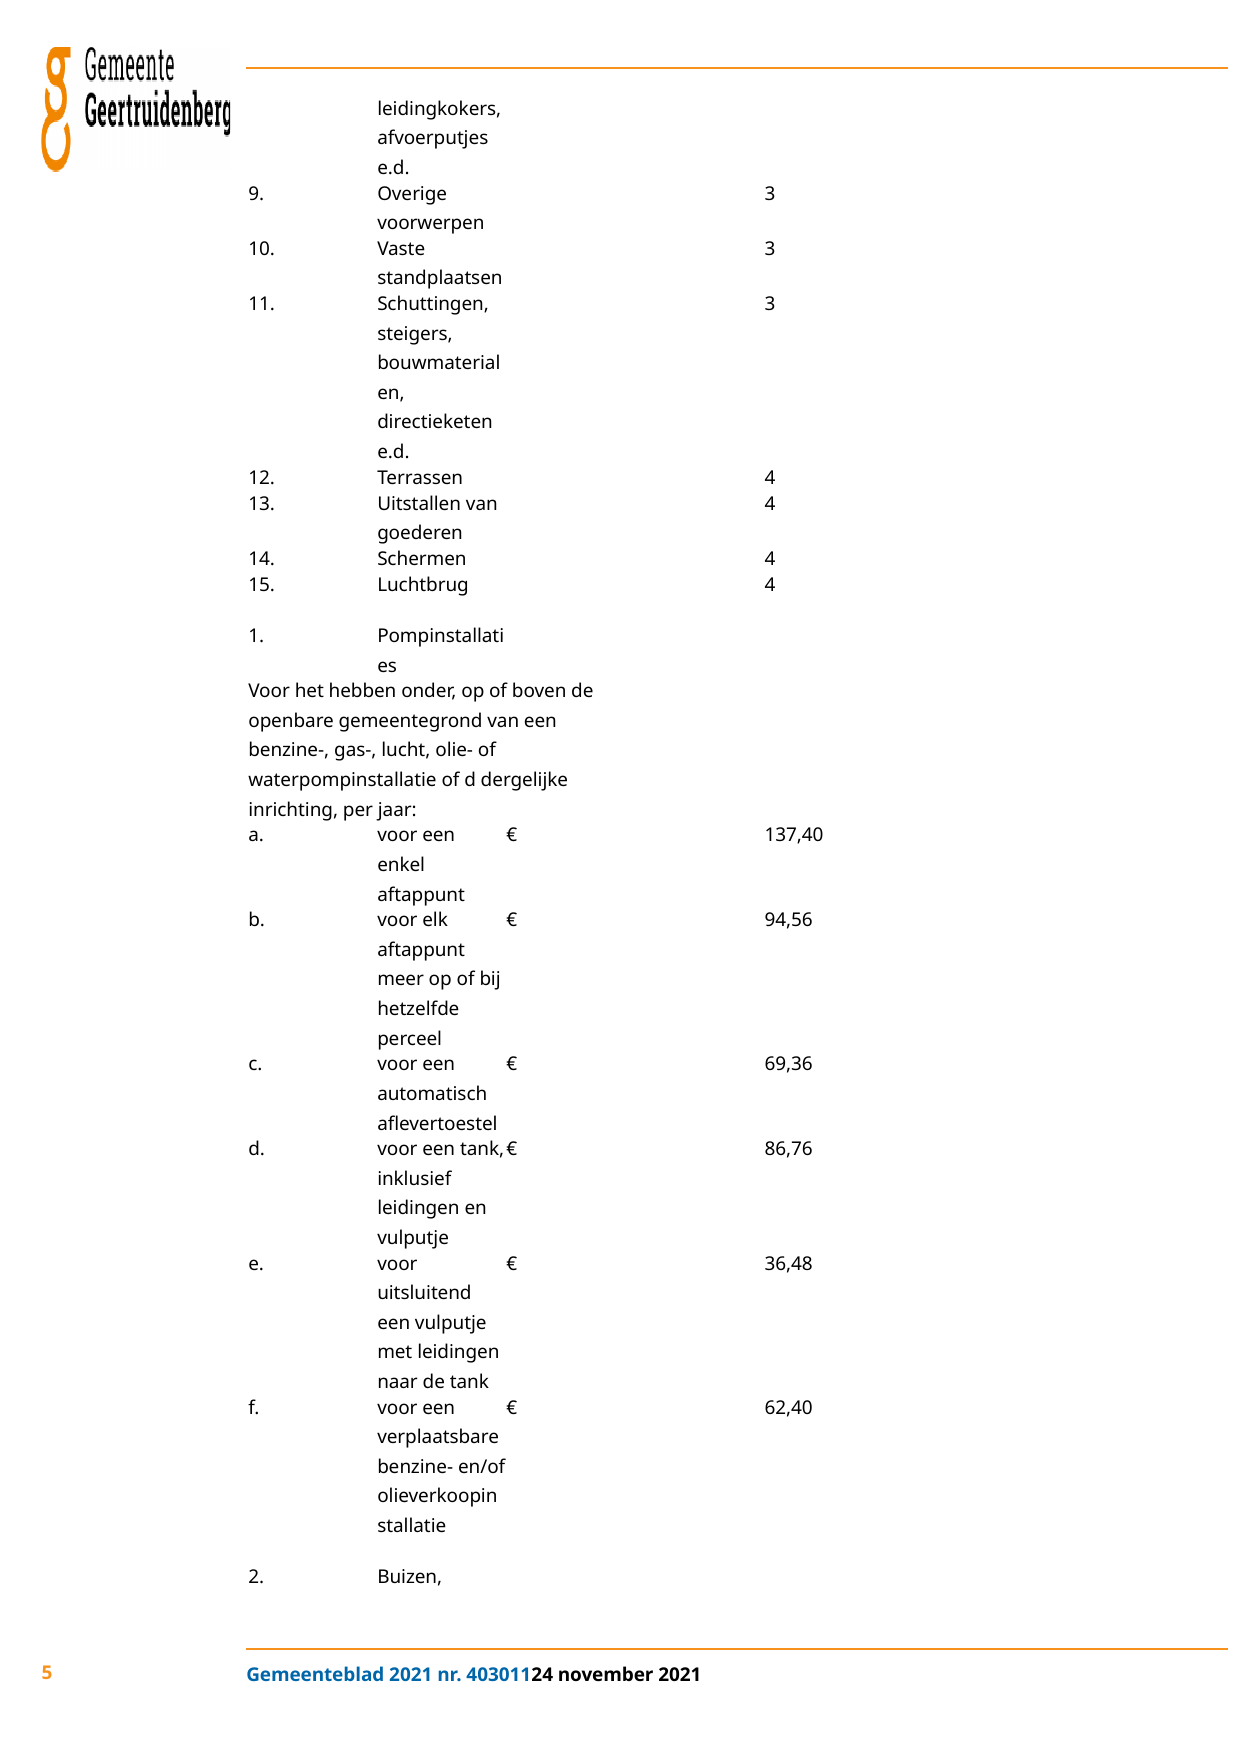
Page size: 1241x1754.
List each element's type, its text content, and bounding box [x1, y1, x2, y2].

table_cell [248, 95, 377, 180]
table_cell [1023, 1051, 1152, 1135]
table_cell [506, 464, 764, 490]
table_cell voor een automatisch aflevertoestel [377, 1051, 506, 1135]
table_cell [764, 622, 1022, 677]
table_cell b. [248, 906, 377, 1051]
table_cell voor een tank, inklusief leidingen en vulputje [377, 1135, 506, 1250]
table_cell 94,56 [764, 906, 1022, 1051]
table_cell [506, 596, 764, 622]
table_cell 137,40 [764, 822, 1022, 906]
table_cell [764, 1538, 1022, 1564]
table_cell [764, 95, 1022, 180]
table_cell Voor het hebben onder, op of boven de openbare gemeentegrond van een benzine-, gas-, lucht, olie- of waterpompinstallatie of d dergelijke inrichting, per jaar: [248, 678, 635, 822]
table_cell 69,36 [764, 1051, 1022, 1135]
table_cell [1023, 1538, 1152, 1564]
table_cell [506, 180, 764, 235]
table_cell voor elk aftappunt meer op of bij hetzelfde perceel [377, 906, 506, 1051]
table_cell [506, 235, 764, 290]
table_cell 15. [248, 571, 377, 596]
table_cell [1023, 464, 1152, 490]
table_cell [506, 545, 764, 571]
table_cell 3 [764, 290, 1022, 464]
table_cell c. [248, 1051, 377, 1135]
table_cell [506, 622, 764, 677]
table_cell 4 [764, 545, 1022, 571]
table_cell € [506, 1135, 764, 1250]
table_cell [377, 596, 506, 622]
table_cell Terrassen [377, 464, 506, 490]
table_cell € [506, 906, 764, 1051]
table_cell Uitstallen van goederen [377, 490, 506, 545]
picture [41, 47, 231, 172]
table_cell [1023, 571, 1152, 596]
table_cell 11. [248, 290, 377, 464]
table_cell [1023, 1564, 1152, 1589]
table_cell 14. [248, 545, 377, 571]
table_cell 4 [764, 571, 1022, 596]
table_cell € [506, 1051, 764, 1135]
table_cell [506, 571, 764, 596]
table_cell [1023, 95, 1152, 180]
table_cell 3 [764, 180, 1022, 235]
table_cell € [506, 1394, 764, 1538]
table_cell e. [248, 1250, 377, 1394]
table_cell Overige voorwerpen [377, 180, 506, 235]
table_cell 13. [248, 490, 377, 545]
table_cell 1. [248, 622, 377, 677]
table_cell [1023, 235, 1152, 290]
table_cell Pompinstallaties [377, 622, 506, 677]
table_cell [1023, 180, 1152, 235]
table_cell 4 [764, 490, 1022, 545]
table_cell Schuttingen, steigers, bouwmaterialen, directieketen e.d. [377, 290, 506, 464]
table_cell [1023, 1250, 1152, 1394]
table_cell [1023, 596, 1152, 622]
table_cell [1023, 622, 1152, 677]
table_cell [506, 95, 764, 180]
table_cell Luchtbrug [377, 571, 506, 596]
table_cell [894, 678, 1152, 822]
table_cell [1023, 1135, 1152, 1250]
table_cell [1023, 906, 1152, 1051]
table_cell 2. [248, 1564, 377, 1589]
table_cell [635, 678, 893, 822]
table_cell voor een enkel aftappunt [377, 822, 506, 906]
table_cell leidingkokers, afvoerputjes e.d. [377, 95, 506, 180]
table_cell [506, 290, 764, 464]
table_cell € [506, 1250, 764, 1394]
table_cell [248, 596, 377, 622]
table_cell [1023, 490, 1152, 545]
table_cell [377, 1538, 506, 1564]
table_cell [248, 1538, 377, 1564]
table_cell voor een verplaatsbare benzine- en/of olieverkoopinstallatie [377, 1394, 506, 1538]
table_cell f. [248, 1394, 377, 1538]
table_cell [506, 490, 764, 545]
table_cell [1023, 1394, 1152, 1538]
table_cell a. [248, 822, 377, 906]
table_cell 62,40 [764, 1394, 1022, 1538]
table_cell 86,76 [764, 1135, 1022, 1250]
table_cell [506, 1564, 764, 1589]
table_cell 12. [248, 464, 377, 490]
table_cell Schermen [377, 545, 506, 571]
table_cell 10. [248, 235, 377, 290]
table_cell Buizen, [377, 1564, 506, 1589]
table_cell [1023, 290, 1152, 464]
table_cell [1023, 545, 1152, 571]
table_cell [764, 596, 1022, 622]
table_cell 9. [248, 180, 377, 235]
table_cell voor uitsluitend een vulputje met leidingen naar de tank [377, 1250, 506, 1394]
table_cell Vaste standplaatsen [377, 235, 506, 290]
table_cell [506, 1538, 764, 1564]
table_cell d. [248, 1135, 377, 1250]
table_cell 3 [764, 235, 1022, 290]
table_cell 36,48 [764, 1250, 1022, 1394]
table_cell € [506, 822, 764, 906]
table_cell [1023, 822, 1152, 906]
table_cell 4 [764, 464, 1022, 490]
table_cell [764, 1564, 1022, 1589]
